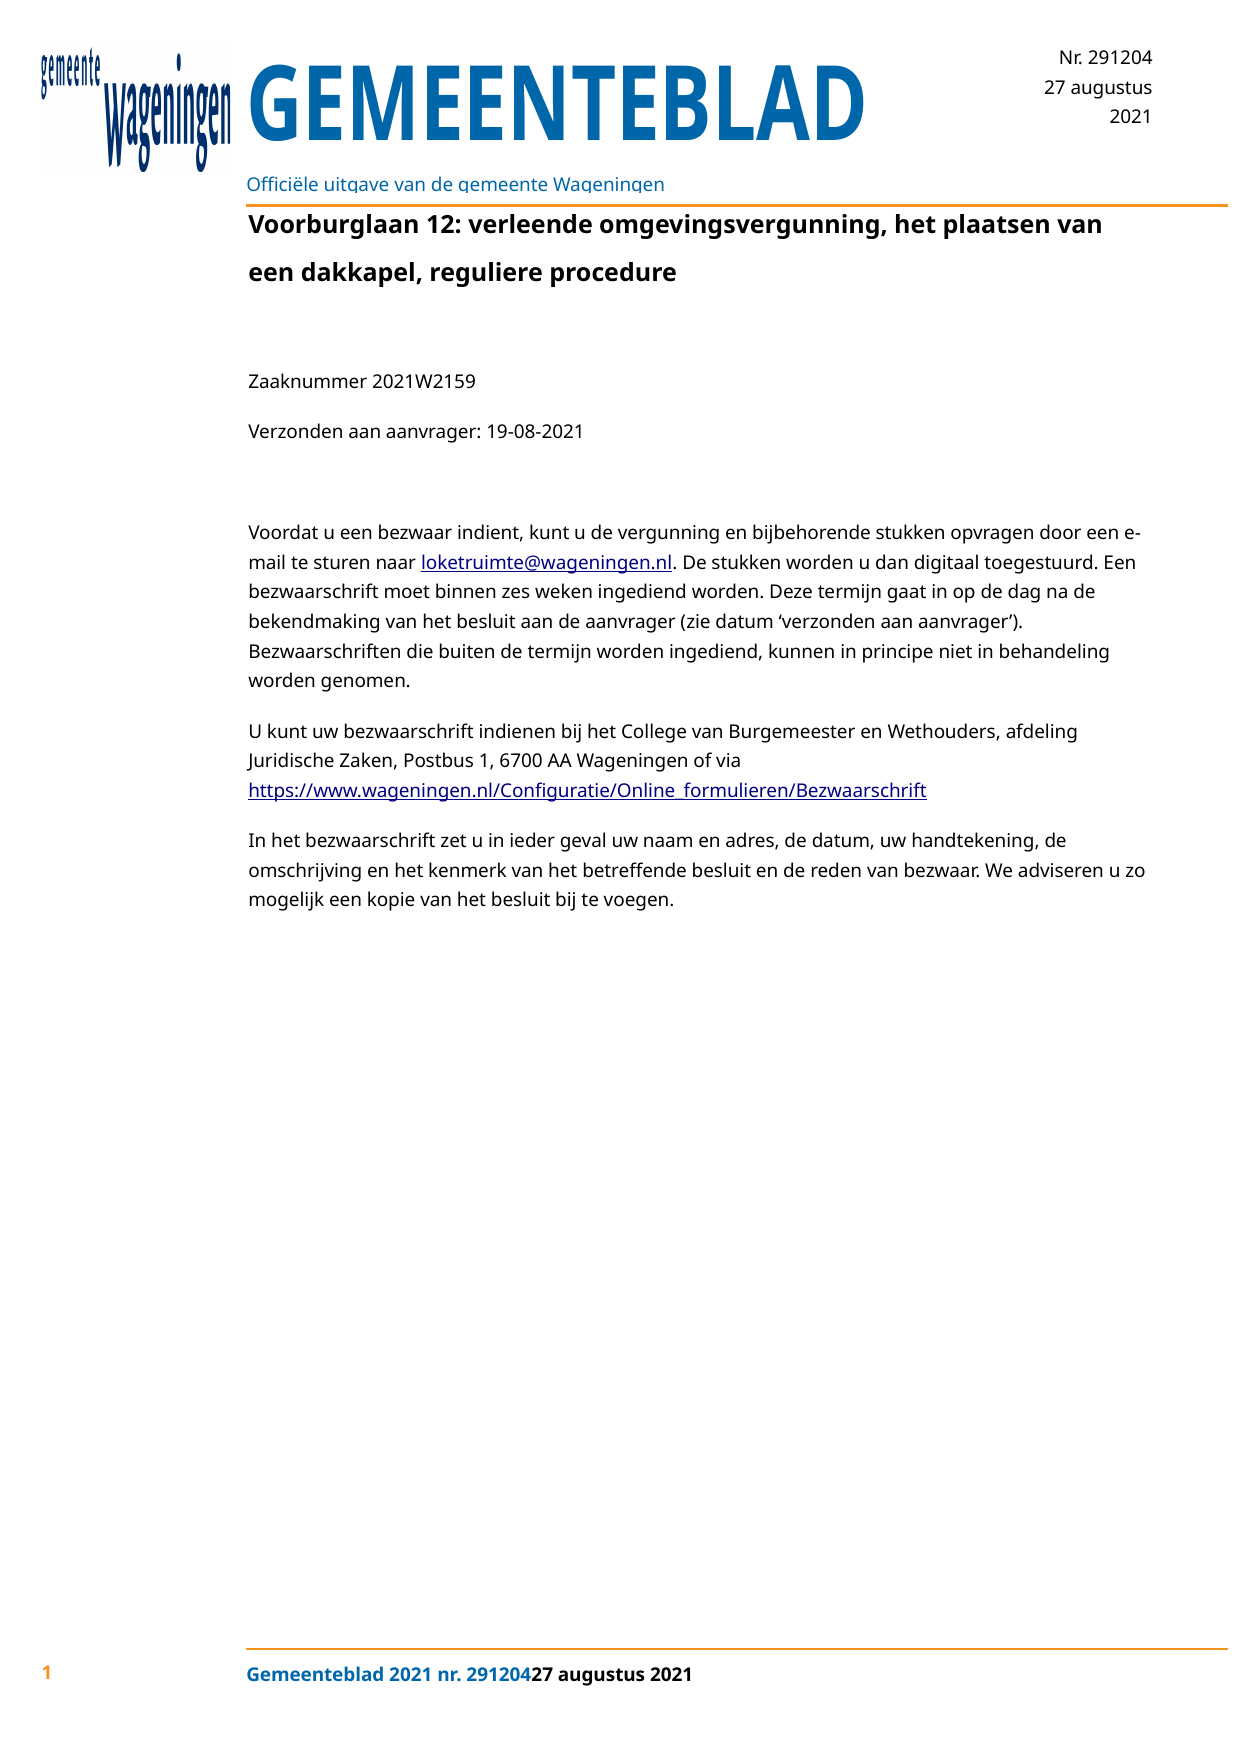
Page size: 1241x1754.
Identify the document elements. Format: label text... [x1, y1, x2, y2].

text In het bezwaarschrift zet u in ieder geval uw naam en adres, de datum, uw handtekening, de omschrijving en het kenmerk van het betreffende besluit en de reden van bezwaar. We adviseren u zo mogelijk een kopie van het besluit bij te voegen. [248, 827, 1152, 912]
text Voordat u een bezwaar indient, kunt u de vergunning en bijbehorende stukken opvragen door een e-mail te sturen naar loketruimte@wageningen.nl. De stukken worden u dan digitaal toegestuurd. Een bezwaarschrift moet binnen zes weken ingediend worden. Deze termijn gaat in op de dag na de bekendmaking van het besluit aan de aanvrager (zie datum ‘verzonden aan aanvrager’). Bezwaarschriften die buiten de termijn worden ingediend, kunnen in principe niet in behandeling worden genomen. [248, 519, 1152, 693]
text Zaaknummer 2021W2159 [248, 368, 1152, 394]
text Verzonden aan aanvrager: 19-08-2021 [248, 419, 1152, 444]
text U kunt uw bezwaarschrift indienen bij het College van Burgemeester en Wethouders, afdeling Juridische Zaken, Postbus 1, 6700 AA Wageningen of via https://www.wageningen.nl/Configuratie/Online_formulieren/Bezwaarschrift [248, 718, 1152, 803]
text Voorburglaan 12: verleende omgevingsvergunning, het plaatsen van een dakkapel, reguliere procedure [248, 207, 1152, 288]
picture [41, 47, 231, 172]
